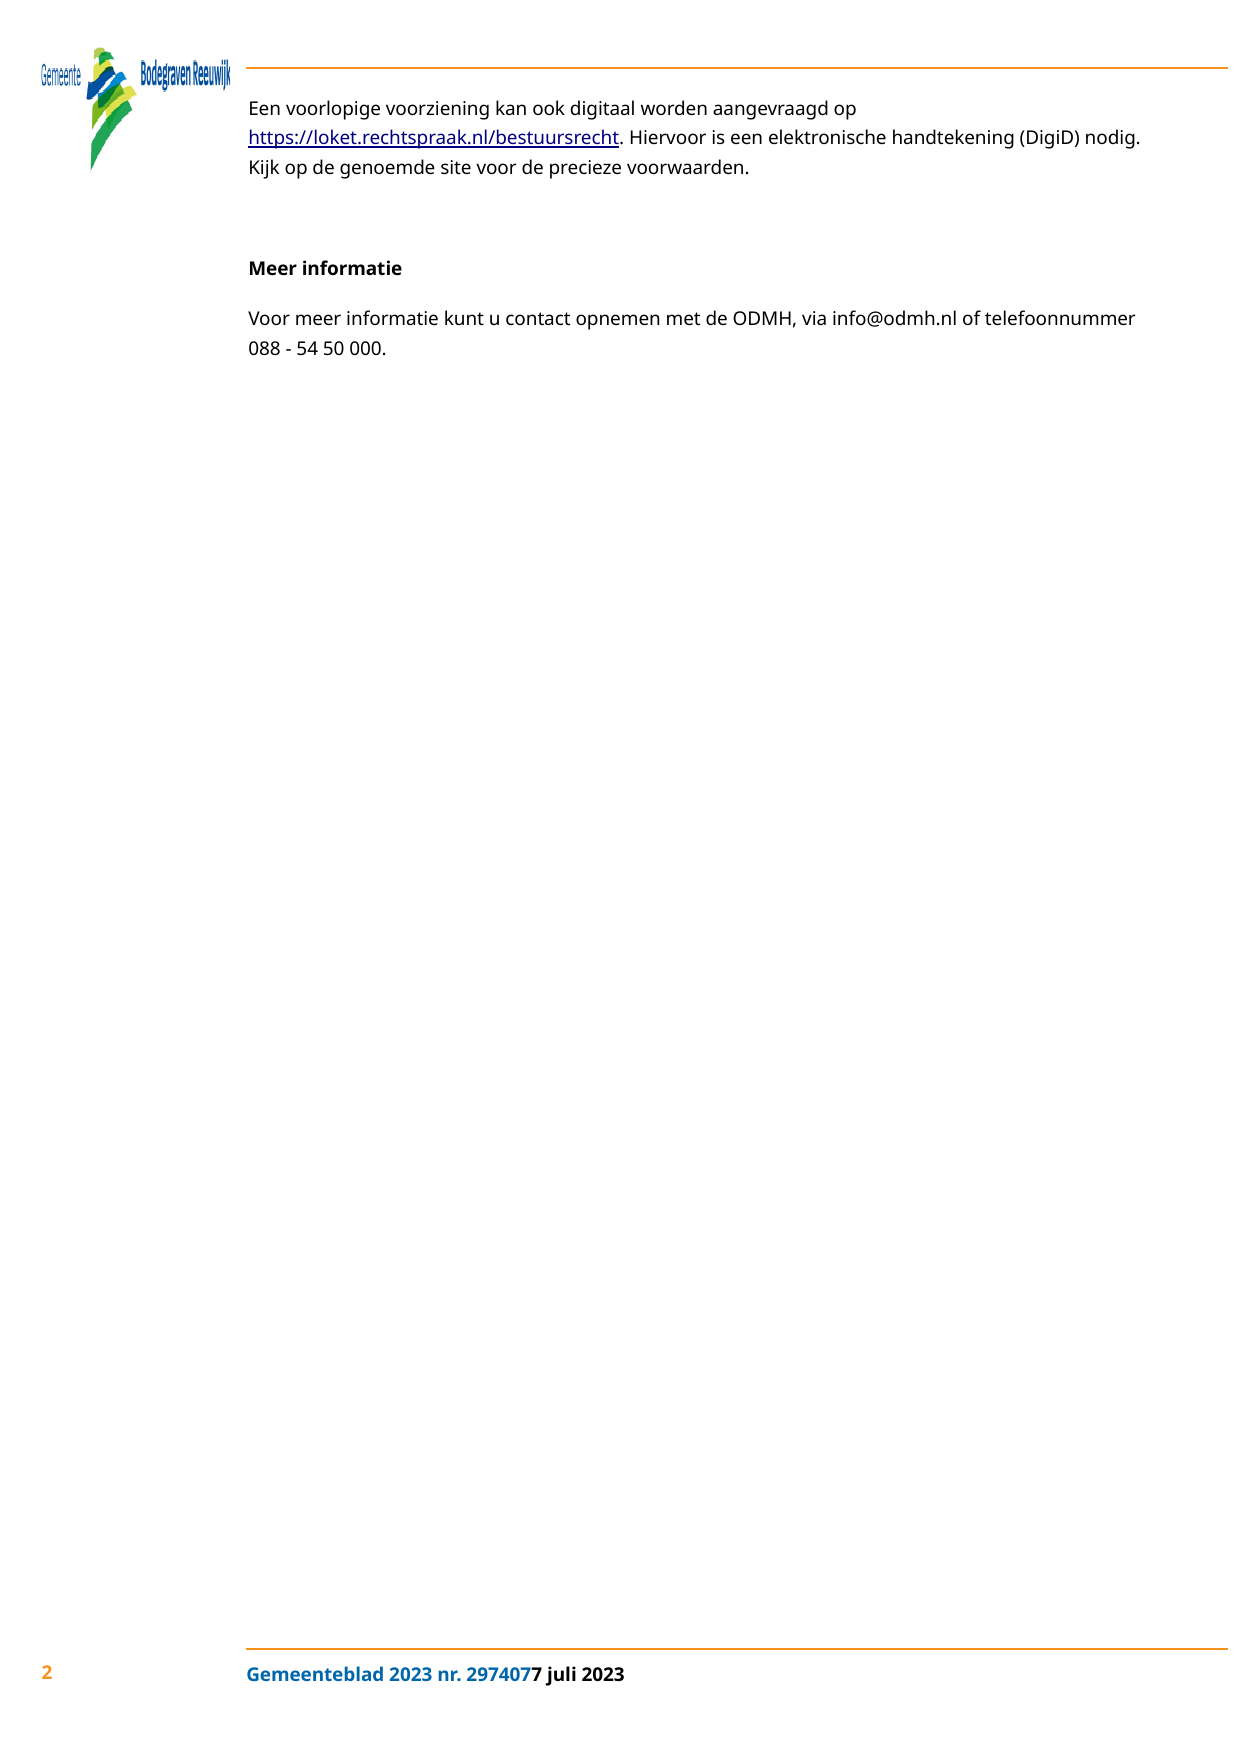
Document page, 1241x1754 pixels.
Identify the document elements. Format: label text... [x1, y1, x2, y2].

text Voor meer informatie kunt u contact opnemen met de ODMH, via info@odmh.nl of telefoonnummer 088 - 54 50 000. [248, 305, 1152, 361]
text Meer informatie [248, 255, 1152, 281]
text Een voorlopige voorziening kan ook digitaal worden aangevraagd op https://loket.rechtspraak.nl/bestuursrecht. Hiervoor is een elektronische handtekening (DigiD) nodig. Kijk op de genoemde site voor de precieze voorwaarden. [248, 95, 1152, 180]
picture [41, 47, 231, 172]
